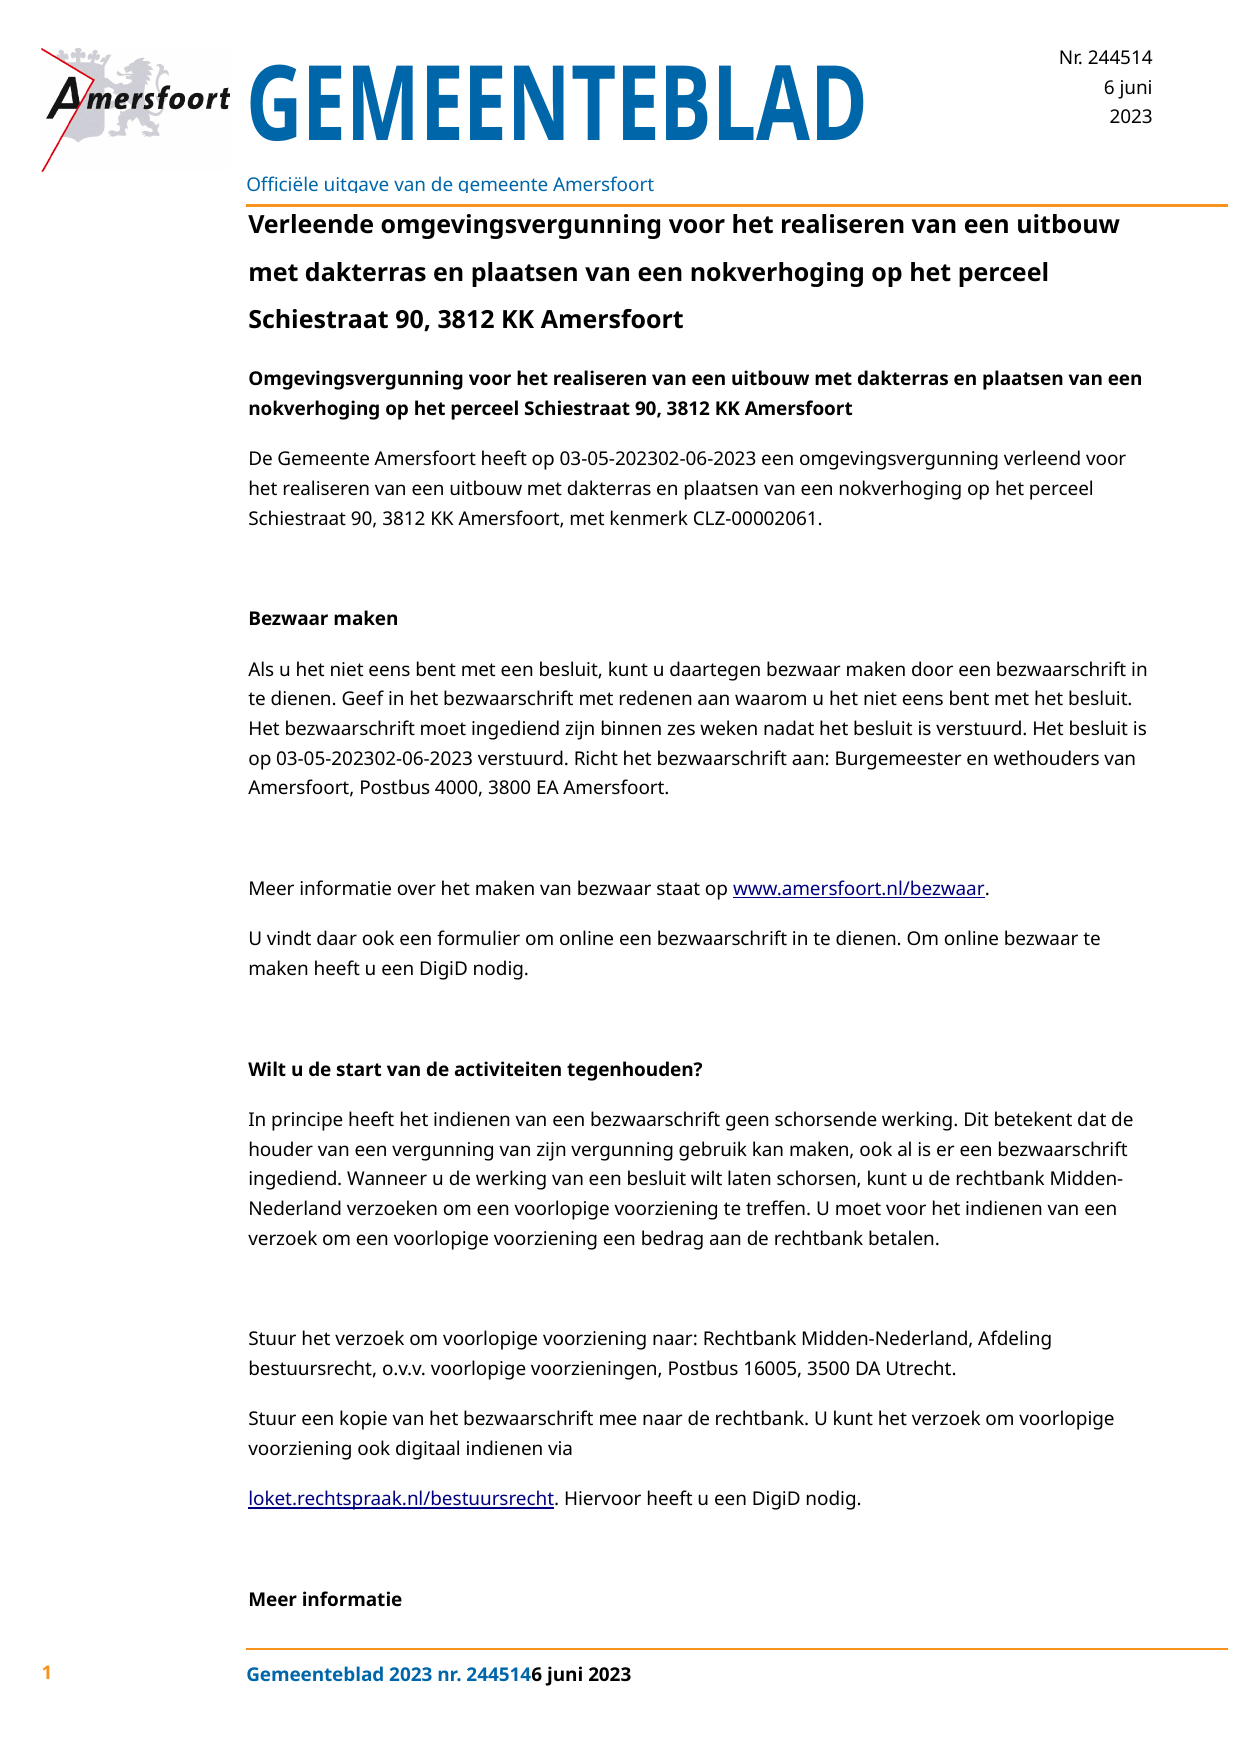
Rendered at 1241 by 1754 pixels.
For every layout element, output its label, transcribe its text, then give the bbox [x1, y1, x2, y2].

text In principe heeft het indienen van een bezwaarschrift geen schorsende werking. Dit betekent dat de houder van een vergunning van zijn vergunning gebruik kan maken, ook al is er een bezwaarschrift ingediend. Wanneer u de werking van een besluit wilt laten schorsen, kunt u de rechtbank Midden-Nederland verzoeken om een voorlopige voorziening te treffen. U moet voor het indienen van een verzoek om een voorlopige voorziening een bedrag aan de rechtbank betalen. [248, 1106, 1152, 1250]
text Meer informatie over het maken van bezwaar staat op www.amersfoort.nl/bezwaar. [248, 875, 1152, 901]
text Stuur het verzoek om voorlopige voorziening naar: Rechtbank Midden-Nederland, Afdeling bestuursrecht, o.v.v. voorlopige voorzieningen, Postbus 16005, 3500 DA Utrecht. [248, 1326, 1152, 1381]
text U vindt daar ook een formulier om online een bezwaarschrift in te dienen. Om online bezwaar te maken heeft u een DigiD nodig. [248, 926, 1152, 981]
text Bezwaar maken [248, 606, 1152, 631]
text loket.rechtspraak.nl/bestuursrecht. Hiervoor heeft u een DigiD nodig. [248, 1486, 1152, 1511]
picture [41, 47, 231, 172]
text De Gemeente Amersfoort heeft op 03-05-202302-06-2023 een omgevingsvergunning verleend voor het realiseren van een uitbouw met dakterras en plaatsen van een nokverhoging op het perceel Schiestraat 90, 3812 KK Amersfoort, met kenmerk CLZ-00002061. [248, 446, 1152, 530]
text Verleende omgevingsvergunning voor het realiseren van een uitbouw met dakterras en plaatsen van een nokverhoging op het perceel Schiestraat 90, 3812 KK Amersfoort [248, 207, 1152, 336]
text Wilt u de start van de activiteiten tegenhouden? [248, 1056, 1152, 1082]
text Meer informatie [248, 1586, 1152, 1612]
text Als u het niet eens bent met een besluit, kunt u daartegen bezwaar maken door een bezwaarschrift in te dienen. Geef in het bezwaarschrift met redenen aan waarom u het niet eens bent met het besluit. Het bezwaarschrift moet ingediend zijn binnen zes weken nadat het besluit is verstuurd. Het besluit is op 03-05-202302-06-2023 verstuurd. Richt het bezwaarschrift aan: Burgemeester en wethouders van Amersfoort, Postbus 4000, 3800 EA Amersfoort. [248, 656, 1152, 800]
text Stuur een kopie van het bezwaarschrift mee naar de rechtbank. U kunt het verzoek om voorlopige voorziening ook digitaal indienen via [248, 1406, 1152, 1461]
text Omgevingsvergunning voor het realiseren van een uitbouw met dakterras en plaatsen van een nokverhoging op het perceel Schiestraat 90, 3812 KK Amersfoort [248, 366, 1152, 421]
